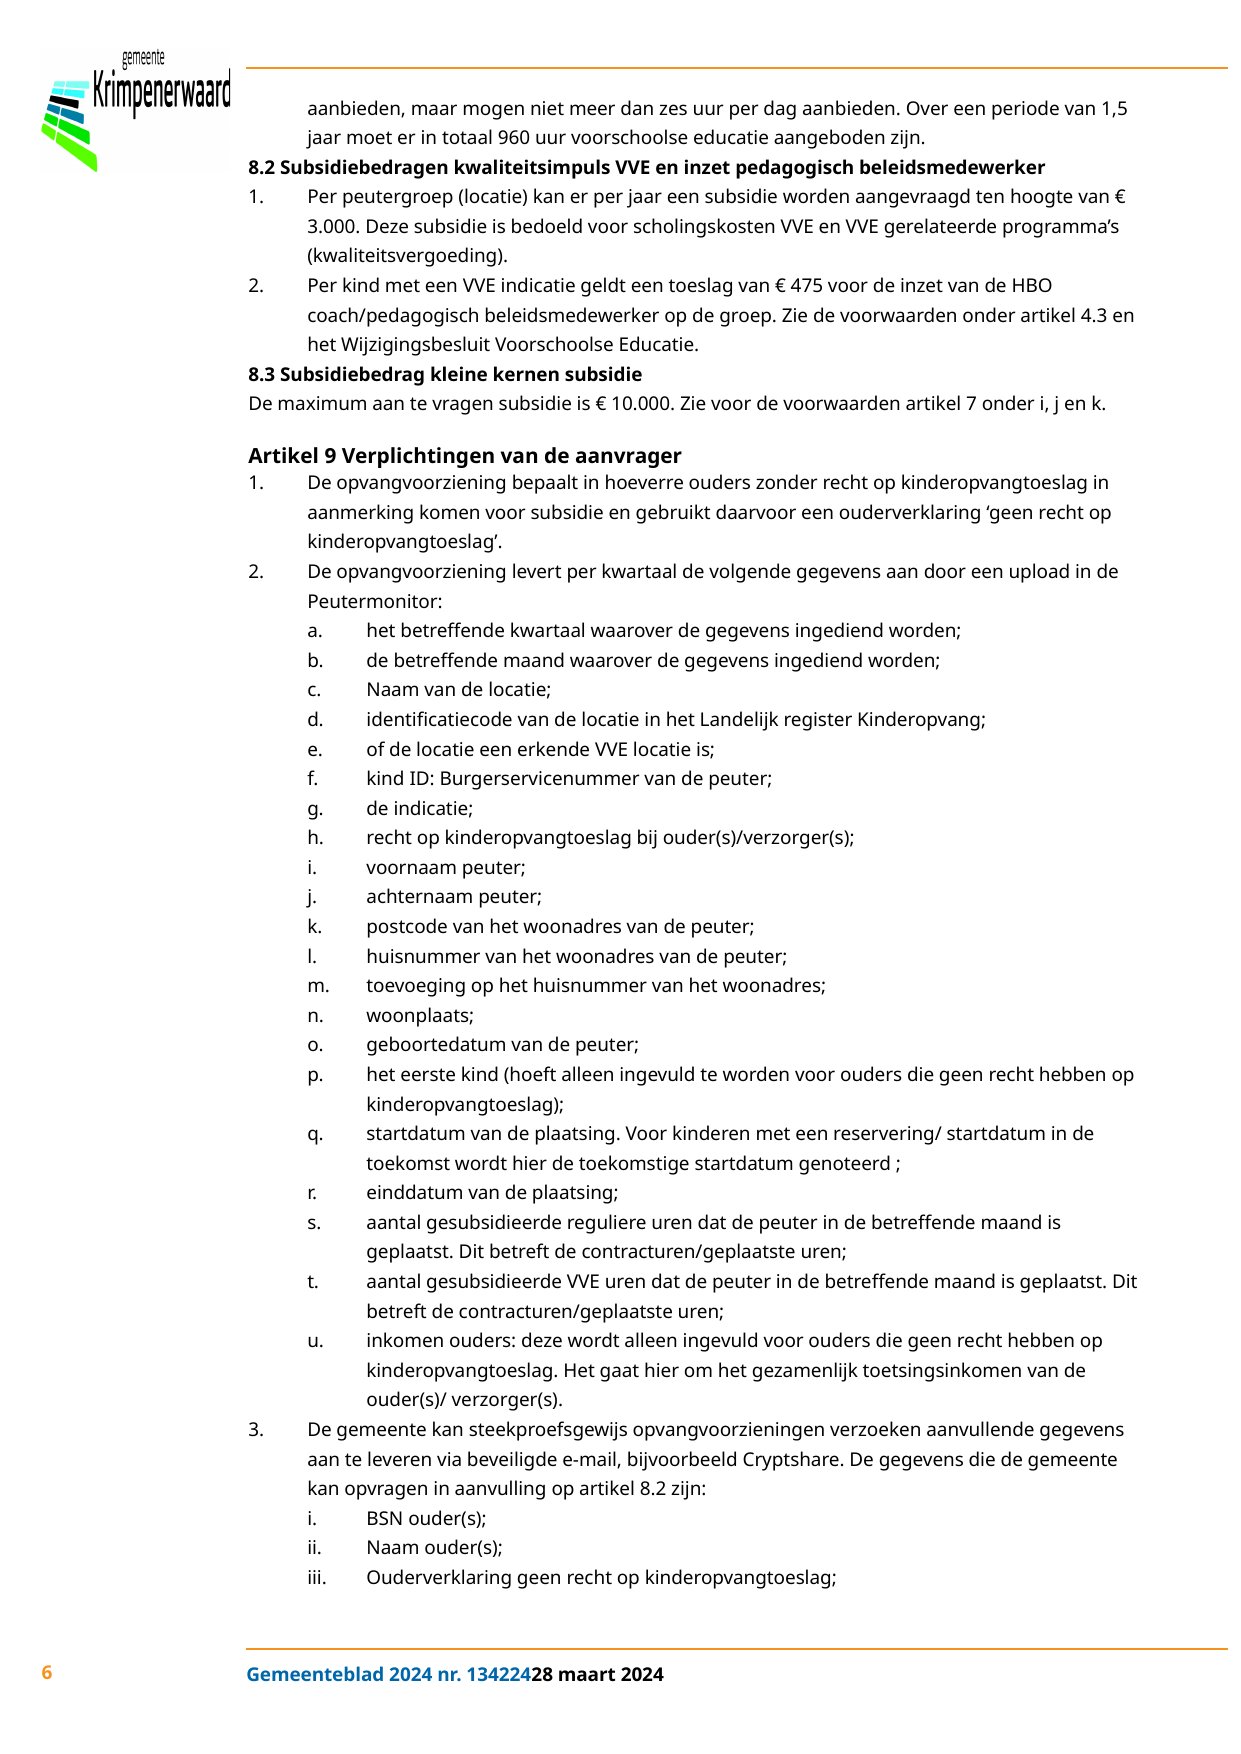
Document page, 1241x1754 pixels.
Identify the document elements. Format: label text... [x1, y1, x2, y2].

text 8.2 Subsidiebedragen kwaliteitsimpuls VVE en inzet pedagogisch beleidsmedewerker [248, 154, 1152, 180]
list aanbieden, maar mogen niet meer dan zes uur per dag aanbieden. Over een periode van 1,5 jaar moet er in totaal 960 uur voorschoolse educatie aangeboden zijn. [248, 95, 1152, 150]
list het betreffende kwartaal waarover de gegevens ingediend worden; [307, 617, 1152, 643]
text De maximum aan te vragen subsidie is € 10.000. Zie voor de voorwaarden artikel 7 onder i, j en k. [248, 391, 1152, 416]
list de indicatie; [307, 795, 1152, 821]
list BSN ouder(s); [307, 1505, 1152, 1531]
list voornaam peuter; [307, 854, 1152, 880]
list achternaam peuter; [307, 884, 1152, 909]
list recht op kinderopvangtoeslag bij ouder(s)/verzorger(s); [307, 824, 1152, 850]
list De gemeente kan steekproefsgewijs opvangvoorzieningen verzoeken aanvullende gegevens aan te leveren via beveiligde e-mail, bijvoorbeeld Cryptshare. De gegevens die de gemeente kan opvragen in aanvulling op artikel 8.2 zijn: [248, 1416, 1152, 1501]
list startdatum van de plaatsing. Voor kinderen met een reservering/ startdatum in de toekomst wordt hier de toekomstige startdatum genoteerd ; [307, 1120, 1152, 1176]
list de betreffende maand waarover de gegevens ingediend worden; [307, 647, 1152, 673]
list Ouderverklaring geen recht op kinderopvangtoeslag; [307, 1564, 1152, 1590]
list kind ID: Burgerservicenummer van de peuter; [307, 765, 1152, 791]
list woonplaats; [307, 1002, 1152, 1028]
list postcode van het woonadres van de peuter; [307, 913, 1152, 939]
list einddatum van de plaatsing; [307, 1179, 1152, 1205]
list Per peutergroep (locatie) kan er per jaar een subsidie worden aangevraagd ten hoogte van € 3.000. Deze subsidie is bedoeld voor scholingskosten VVE en VVE gerelateerde programma’s (kwaliteitsvergoeding). [248, 183, 1152, 268]
list De opvangvoorziening levert per kwartaal de volgende gegevens aan door een upload in de Peutermonitor: [248, 558, 1152, 613]
list aantal gesubsidieerde VVE uren dat de peuter in de betreffende maand is geplaatst. Dit betreft de contracturen/geplaatste uren; [307, 1268, 1152, 1323]
text Artikel 9 Verplichtingen van de aanvrager [248, 441, 1152, 469]
list aantal gesubsidieerde reguliere uren dat de peuter in de betreffende maand is geplaatst. Dit betreft de contracturen/geplaatste uren; [307, 1209, 1152, 1264]
list geboortedatum van de peuter; [307, 1032, 1152, 1057]
list Naam ouder(s); [307, 1534, 1152, 1560]
picture [41, 47, 231, 172]
list of de locatie een erkende VVE locatie is; [307, 736, 1152, 761]
list identificatiecode van de locatie in het Landelijk register Kinderopvang; [307, 706, 1152, 732]
list het eerste kind (hoeft alleen ingevuld te worden voor ouders die geen recht hebben op kinderopvangtoeslag); [307, 1061, 1152, 1116]
list Naam van de locatie; [307, 677, 1152, 702]
list toevoeging op het huisnummer van het woonadres; [307, 972, 1152, 998]
list inkomen ouders: deze wordt alleen ingevuld voor ouders die geen recht hebben op kinderopvangtoeslag. Het gaat hier om het gezamenlijk toetsingsinkomen van de ouder(s)/ verzorger(s). [307, 1327, 1152, 1412]
list De opvangvoorziening bepaalt in hoeverre ouders zonder recht op kinderopvangtoeslag in aanmerking komen voor subsidie en gebruikt daarvoor een ouderverklaring ‘geen recht op kinderopvangtoeslag’. [248, 469, 1152, 554]
text 8.3 Subsidiebedrag kleine kernen subsidie [248, 361, 1152, 387]
list Per kind met een VVE indicatie geldt een toeslag van € 475 voor de inzet van de HBO coach/pedagogisch beleidsmedewerker op de groep. Zie de voorwaarden onder artikel 4.3 en het Wijzigingsbesluit Voorschoolse Educatie. [248, 272, 1152, 357]
list huisnummer van het woonadres van de peuter; [307, 943, 1152, 968]
